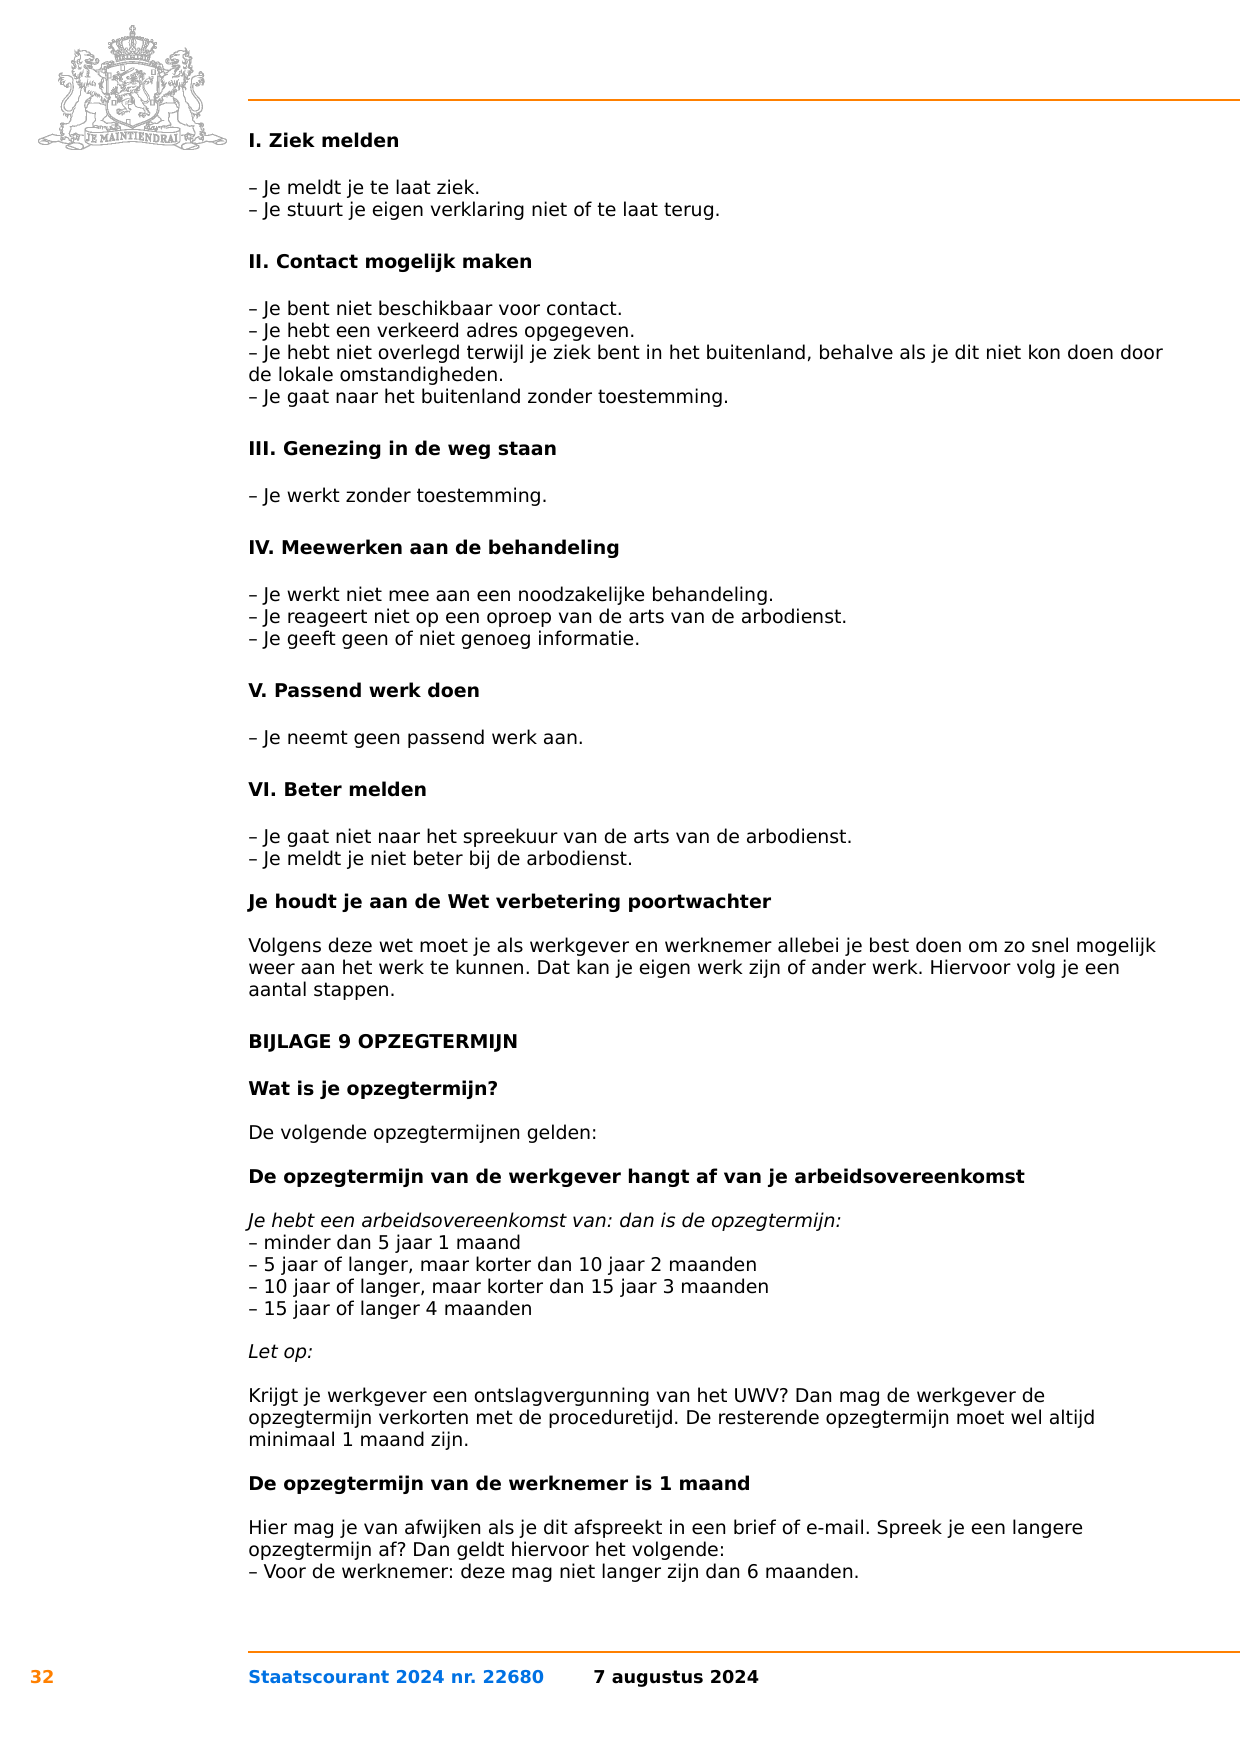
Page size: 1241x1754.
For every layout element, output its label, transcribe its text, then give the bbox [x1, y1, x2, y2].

text Hier mag je van afwijken als je dit afspreekt in een brief of e-mail. Spreek je een langere opzegtermijn af? Dan geldt hiervoor het volgende: [248, 1517, 1163, 1561]
subtitle VI. Beter melden [248, 778, 1163, 801]
text – Je meldt je niet beter bij de arbodienst. [248, 847, 1163, 869]
text – Je meldt je te laat ziek. [248, 177, 1163, 199]
text – Je bent niet beschikbaar voor contact. [248, 298, 1163, 320]
subtitle De opzegtermijn van de werknemer is 1 maand [248, 1473, 1163, 1495]
subtitle V. Passend werk doen [248, 679, 1163, 702]
text Volgens deze wet moet je als werkgever en werknemer allebei je best doen om zo snel mogelijk weer aan het werk te kunnen. Dat kan je eigen werk zijn of ander werk. Hiervoor volg je een aantal stappen. [248, 935, 1163, 1001]
text – Voor de werknemer: deze mag niet langer zijn dan 6 maanden. [248, 1561, 1163, 1583]
text – Je werkt niet mee aan een noodzakelijke behandeling. [248, 584, 1163, 606]
subtitle BIJLAGE 9 OPZEGTERMIJN [248, 1031, 1163, 1053]
subtitle Je houdt je aan de Wet verbetering poortwachter [248, 891, 1163, 913]
text Krijgt je werkgever een ontslagvergunning van het UWV? Dan mag de werkgever de opzegtermijn verkorten met de proceduretijd. De resterende opzegtermijn moet wel altijd minimaal 1 maand zijn. [248, 1385, 1163, 1451]
subtitle I. Ziek melden [248, 130, 1163, 152]
subtitle Let op: [248, 1341, 1163, 1363]
text – 15 jaar of langer 4 maanden [248, 1298, 1163, 1319]
subtitle II. Contact mogelijk maken [248, 251, 1163, 273]
text – Je gaat naar het buitenland zonder toestemming. [248, 386, 1163, 408]
text – Je geeft geen of niet genoeg informatie. [248, 628, 1163, 649]
text Je hebt een arbeidsovereenkomst van: dan is de opzegtermijn: [248, 1210, 1163, 1232]
picture [38, 25, 227, 150]
subtitle III. Genezing in de weg staan [248, 438, 1163, 460]
text – Je gaat niet naar het spreekuur van de arts van de arbodienst. [248, 826, 1163, 847]
text – Je hebt niet overlegd terwijl je ziek bent in het buitenland, behalve als je dit niet kon doen door de lokale omstandigheden. [248, 342, 1163, 386]
subtitle De opzegtermijn van de werkgever hangt af van je arbeidsovereenkomst [248, 1166, 1163, 1188]
text – Je stuurt je eigen verklaring niet of te laat terug. [248, 199, 1163, 221]
text De volgende opzegtermijnen gelden: [248, 1122, 1163, 1144]
text – Je hebt een verkeerd adres opgegeven. [248, 320, 1163, 342]
text – 10 jaar of langer, maar korter dan 15 jaar 3 maanden [248, 1276, 1163, 1298]
subtitle Wat is je opzegtermijn? [248, 1078, 1163, 1100]
text – minder dan 5 jaar 1 maand [248, 1232, 1163, 1254]
text – Je werkt zonder toestemming. [248, 485, 1163, 507]
text – 5 jaar of langer, maar korter dan 10 jaar 2 maanden [248, 1254, 1163, 1276]
text – Je reageert niet op een oproep van de arts van de arbodienst. [248, 606, 1163, 628]
text – Je neemt geen passend werk aan. [248, 727, 1163, 748]
subtitle IV. Meewerken aan de behandeling [248, 537, 1163, 559]
